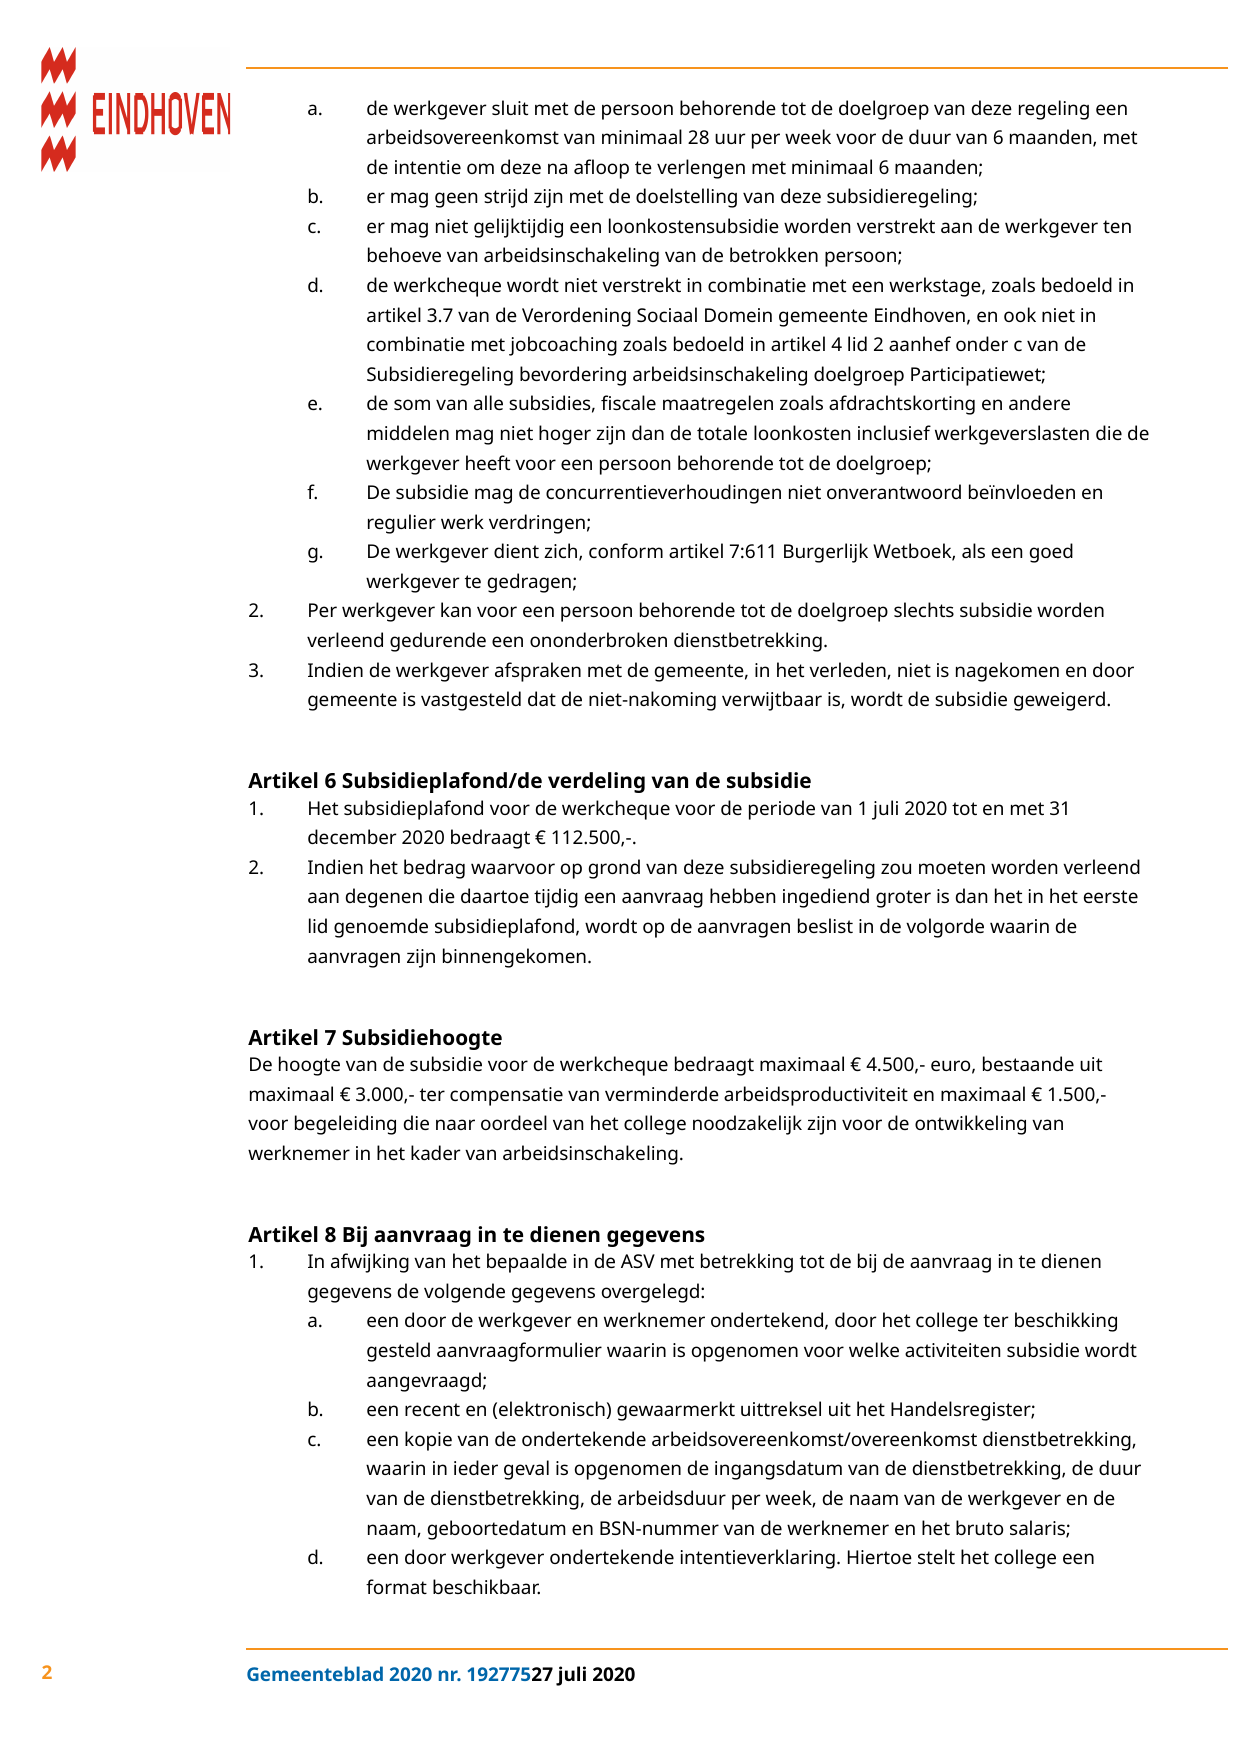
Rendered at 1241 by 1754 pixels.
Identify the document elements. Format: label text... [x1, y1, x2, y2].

text Artikel 6 Subsidieplafond/de verdeling van de subsidie [248, 766, 1152, 795]
text Artikel 7 Subsidiehoogte [248, 1023, 1152, 1051]
list de werkgever sluit met de persoon behorende tot de doelgroep van deze regeling een arbeidsovereenkomst van minimaal 28 uur per week voor de duur van 6 maanden, met de intentie om deze na afloop te verlengen met minimaal 6 maanden; [307, 95, 1152, 180]
list een recent en (elektronisch) gewaarmerkt uittreksel uit het Handelsregister; [307, 1396, 1152, 1422]
list In afwijking van het bepaalde in de ASV met betrekking tot de bij de aanvraag in te dienen gegevens de volgende gegevens overgelegd: [248, 1248, 1152, 1304]
list een door de werkgever en werknemer ondertekend, door het college ter beschikking gesteld aanvraagformulier waarin is opgenomen voor welke activiteiten subsidie wordt aangevraagd; [307, 1308, 1152, 1392]
list Indien het bedrag waarvoor op grond van deze subsidieregeling zou moeten worden verleend aan degenen die daartoe tijdig een aanvraag hebben ingediend groter is dan het in het eerste lid genoemde subsidieplafond, wordt op de aanvragen beslist in de volgorde waarin de aanvragen zijn binnengekomen. [248, 854, 1152, 968]
text De hoogte van de subsidie voor de werkcheque bedraagt maximaal € 4.500,- euro, bestaande uit maximaal € 3.000,- ter compensatie van verminderde arbeidsproductiviteit en maximaal € 1.500,- voor begeleiding die naar oordeel van het college noodzakelijk zijn voor de ontwikkeling van werknemer in het kader van arbeidsinschakeling. [248, 1051, 1152, 1166]
list Het subsidieplafond voor de werkcheque voor de periode van 1 juli 2020 tot en met 31 december 2020 bedraagt € 112.500,-. [248, 795, 1152, 850]
list De werkgever dient zich, conform artikel 7:611 Burgerlijk Wetboek, als een goed werkgever te gedragen; [307, 538, 1152, 594]
list er mag niet gelijktijdig een loonkostensubsidie worden verstrekt aan de werkgever ten behoeve van arbeidsinschakeling van de betrokken persoon; [307, 213, 1152, 268]
picture [41, 47, 231, 172]
list de som van alle subsidies, fiscale maatregelen zoals afdrachtskorting en andere middelen mag niet hoger zijn dan de totale loonkosten inclusief werkgeverslasten die de werkgever heeft voor een persoon behorende tot de doelgroep; [307, 391, 1152, 476]
list Indien de werkgever afspraken met de gemeente, in het verleden, niet is nagekomen en door gemeente is vastgesteld dat de niet-nakoming verwijtbaar is, wordt de subsidie geweigerd. [248, 657, 1152, 712]
list Per werkgever kan voor een persoon behorende tot de doelgroep slechts subsidie worden verleend gedurende een ononderbroken dienstbetrekking. [248, 598, 1152, 653]
list een door werkgever ondertekende intentieverklaring. Hiertoe stelt het college een format beschikbaar. [307, 1544, 1152, 1599]
text Artikel 8 Bij aanvraag in te dienen gegevens [248, 1220, 1152, 1248]
list er mag geen strijd zijn met de doelstelling van deze subsidieregeling; [307, 183, 1152, 209]
list de werkcheque wordt niet verstrekt in combinatie met een werkstage, zoals bedoeld in artikel 3.7 van de Verordening Sociaal Domein gemeente Eindhoven, en ook niet in combinatie met jobcoaching zoals bedoeld in artikel 4 lid 2 aanhef onder c van de Subsidieregeling bevordering arbeidsinschakeling doelgroep Participatiewet; [307, 272, 1152, 387]
list De subsidie mag de concurrentieverhoudingen niet onverantwoord beïnvloeden en regulier werk verdringen; [307, 479, 1152, 535]
list een kopie van de ondertekende arbeidsovereenkomst/overeenkomst dienstbetrekking, waarin in ieder geval is opgenomen de ingangsdatum van de dienstbetrekking, de duur van de dienstbetrekking, de arbeidsduur per week, de naam van de werkgever en de naam, geboortedatum en BSN-nummer van de werknemer en het bruto salaris; [307, 1426, 1152, 1540]
